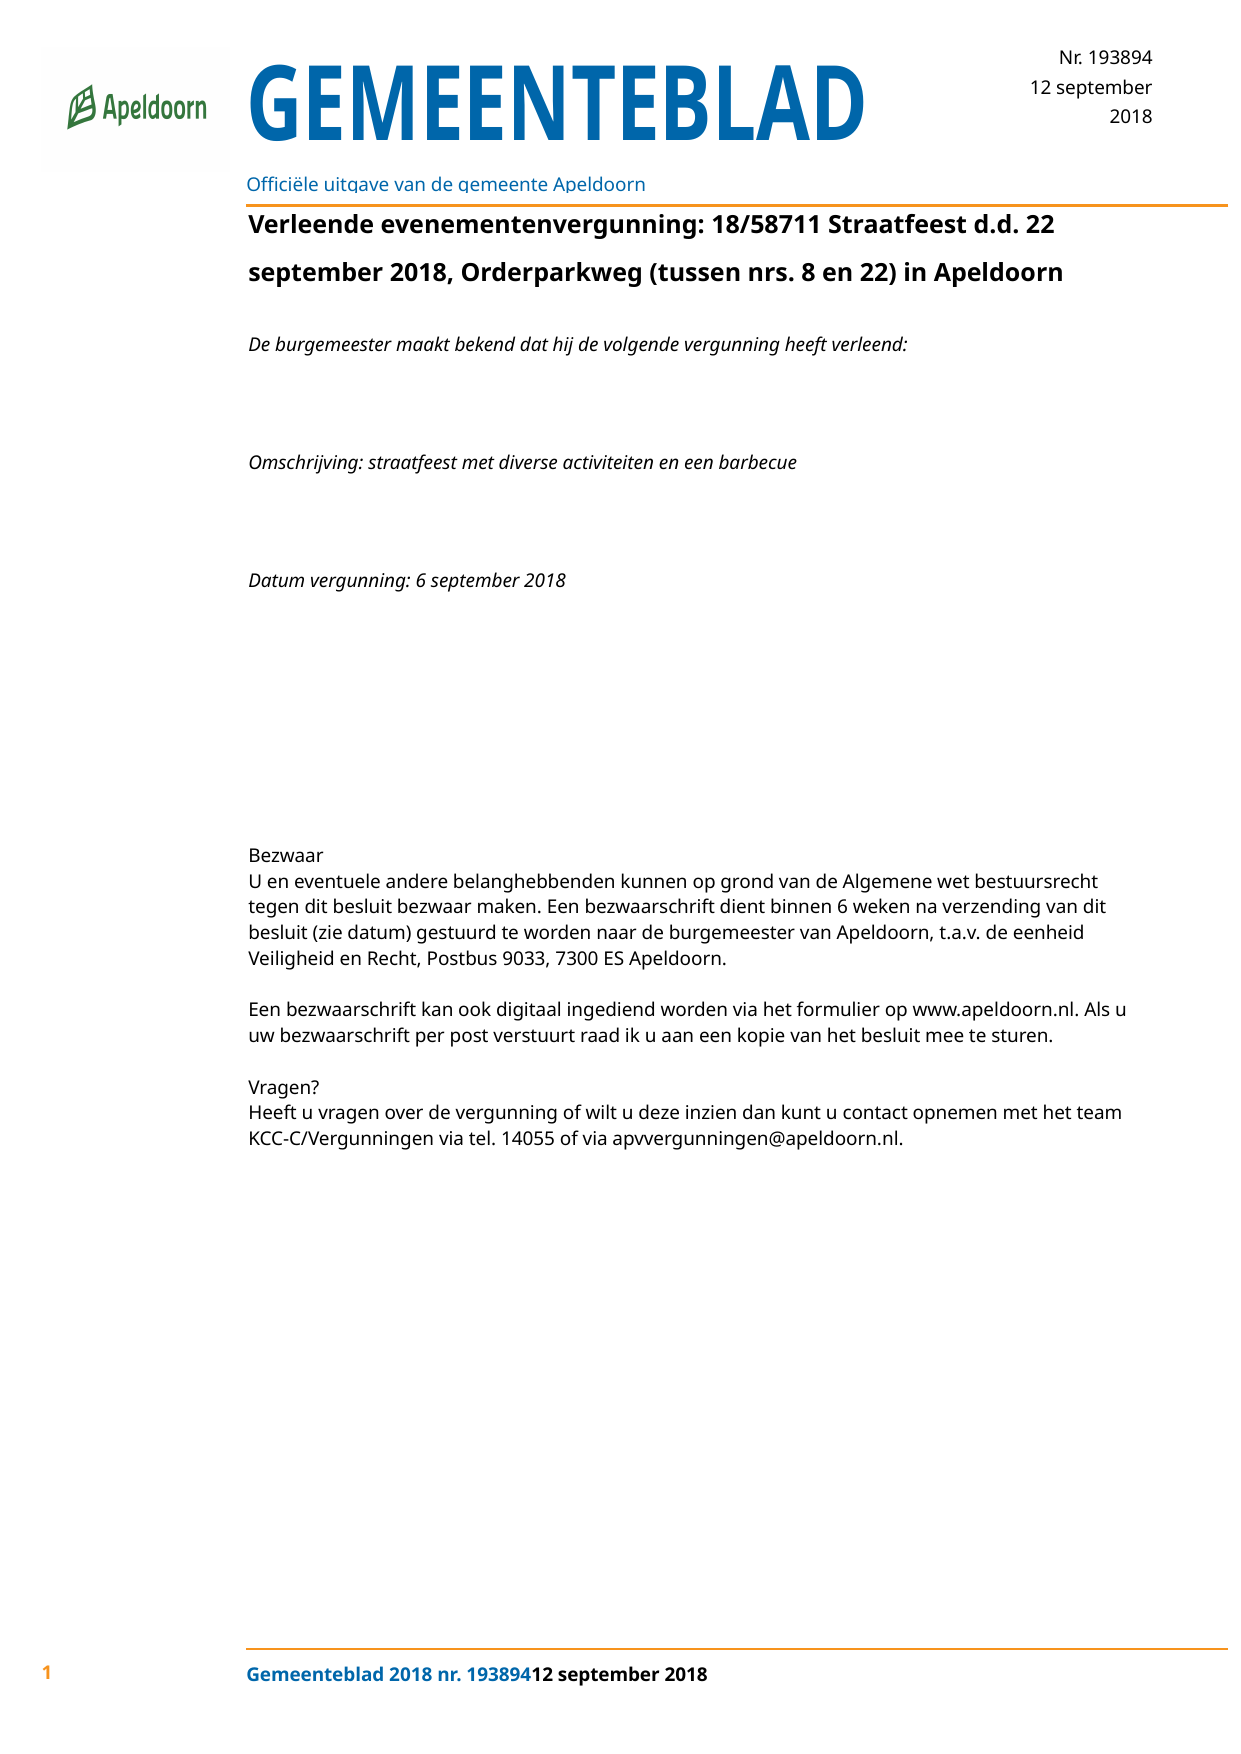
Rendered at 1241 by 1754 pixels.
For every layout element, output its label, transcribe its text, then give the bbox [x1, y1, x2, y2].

text Datum vergunning: 6 september 2018 [248, 567, 1152, 593]
text De burgemeester maakt bekend dat hij de volgende vergunning heeft verleend: [248, 331, 1152, 357]
picture [41, 47, 231, 172]
text Omschrijving: straatfeest met diverse activiteiten en een barbecue [248, 449, 1152, 475]
text Heeft u vragen over de vergunning of wilt u deze inzien dan kunt u contact opnemen met het team KCC-C/Vergunningen via tel. 14055 of via apvvergunningen@apeldoorn.nl. [248, 1099, 1152, 1151]
text U en eventuele andere belanghebbenden kunnen op grond van de Algemene wet bestuursrecht tegen dit besluit bezwaar maken. Een bezwaarschrift dient binnen 6 weken na verzending van dit besluit (zie datum) gestuurd te worden naar de burgemeester van Apeldoorn, t.a.v. de eenheid Veiligheid en Recht, Postbus 9033, 7300 ES Apeldoorn. [248, 868, 1152, 971]
text Een bezwaarschrift kan ook digitaal ingediend worden via het formulier op www.apeldoorn.nl. Als u uw bezwaarschrift per post verstuurt raad ik u aan een kopie van het besluit mee te sturen. [248, 997, 1152, 1048]
text Vragen? [248, 1074, 1152, 1099]
text Verleende evenementenvergunning: 18/58711 Straatfeest d.d. 22 september 2018, Orderparkweg (tussen nrs. 8 en 22) in Apeldoorn [248, 207, 1152, 288]
text Bezwaar [248, 842, 1152, 868]
